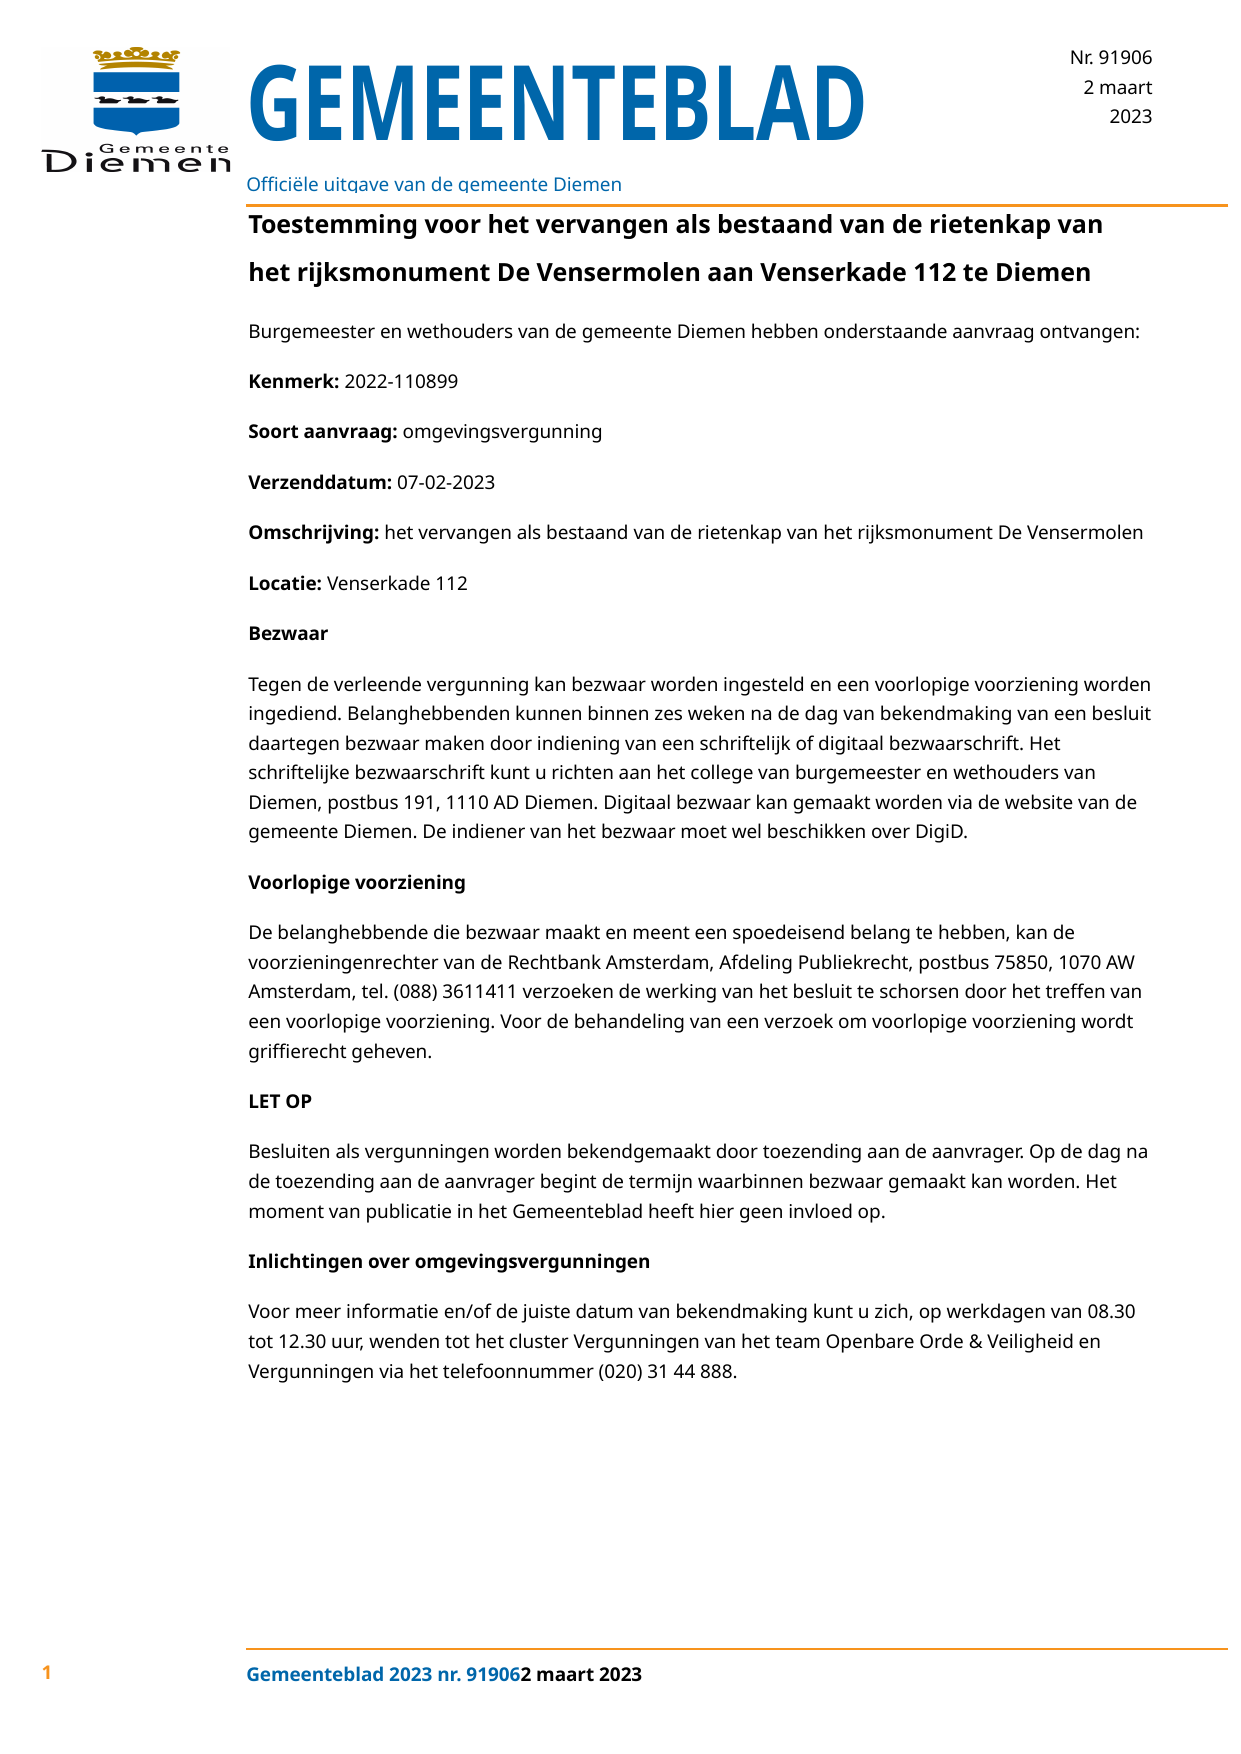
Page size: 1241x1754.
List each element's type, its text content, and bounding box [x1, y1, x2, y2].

text Bezwaar [248, 620, 1152, 646]
text De belanghebbende die bezwaar maakt en meent een spoedeisend belang te hebben, kan de voorzieningenrechter van de Rechtbank Amsterdam, Afdeling Publiekrecht, postbus 75850, 1070 AW Amsterdam, tel. (088) 3611411 verzoeken de werking van het besluit te schorsen door het treffen van een voorlopige voorziening. Voor de behandeling van een verzoek om voorlopige voorziening wordt griffierecht geheven. [248, 919, 1152, 1064]
text Voorlopige voorziening [248, 869, 1152, 895]
text LET OP [248, 1088, 1152, 1114]
text Voor meer informatie en/of de juiste datum van bekendmaking kunt u zich, op werkdagen van 08.30 tot 12.30 uur, wenden tot het cluster Vergunningen van het team Openbare Orde & Veiligheid en Vergunningen via het telefoonnummer (020) 31 44 888. [248, 1299, 1152, 1384]
text Kenmerk: 2022-110899 [248, 368, 1152, 394]
text Soort aanvraag: omgevingsvergunning [248, 419, 1152, 444]
text Tegen de verleende vergunning kan bezwaar worden ingesteld en een voorlopige voorziening worden ingediend. Belanghebbenden kunnen binnen zes weken na de dag van bekendmaking van een besluit daartegen bezwaar maken door indiening van een schriftelijk of digitaal bezwaarschrift. Het schriftelijke bezwaarschrift kunt u richten aan het college van burgemeester en wethouders van Diemen, postbus 191, 1110 AD Diemen. Digitaal bezwaar kan gemaakt worden via de website van de gemeente Diemen. De indiener van het bezwaar moet wel beschikken over DigiD. [248, 671, 1152, 844]
text Besluiten als vergunningen worden bekendgemaakt door toezending aan de aanvrager. Op de dag na de toezending aan de aanvrager begint de termijn waarbinnen bezwaar gemaakt kan worden. Het moment van publicatie in het Gemeenteblad heeft hier geen invloed op. [248, 1139, 1152, 1224]
picture [41, 47, 231, 172]
text Burgemeester en wethouders van de gemeente Diemen hebben onderstaande aanvraag ontvangen: [248, 318, 1152, 344]
text Locatie: Venserkade 112 [248, 570, 1152, 596]
text Inlichtingen over omgevingsvergunningen [248, 1248, 1152, 1274]
text Verzenddatum: 07-02-2023 [248, 469, 1152, 495]
text Toestemming voor het vervangen als bestaand van de rietenkap van het rijksmonument De Vensermolen aan Venserkade 112 te Diemen [248, 207, 1152, 288]
text Omschrijving: het vervangen als bestaand van de rietenkap van het rijksmonument De Vensermolen [248, 519, 1152, 545]
